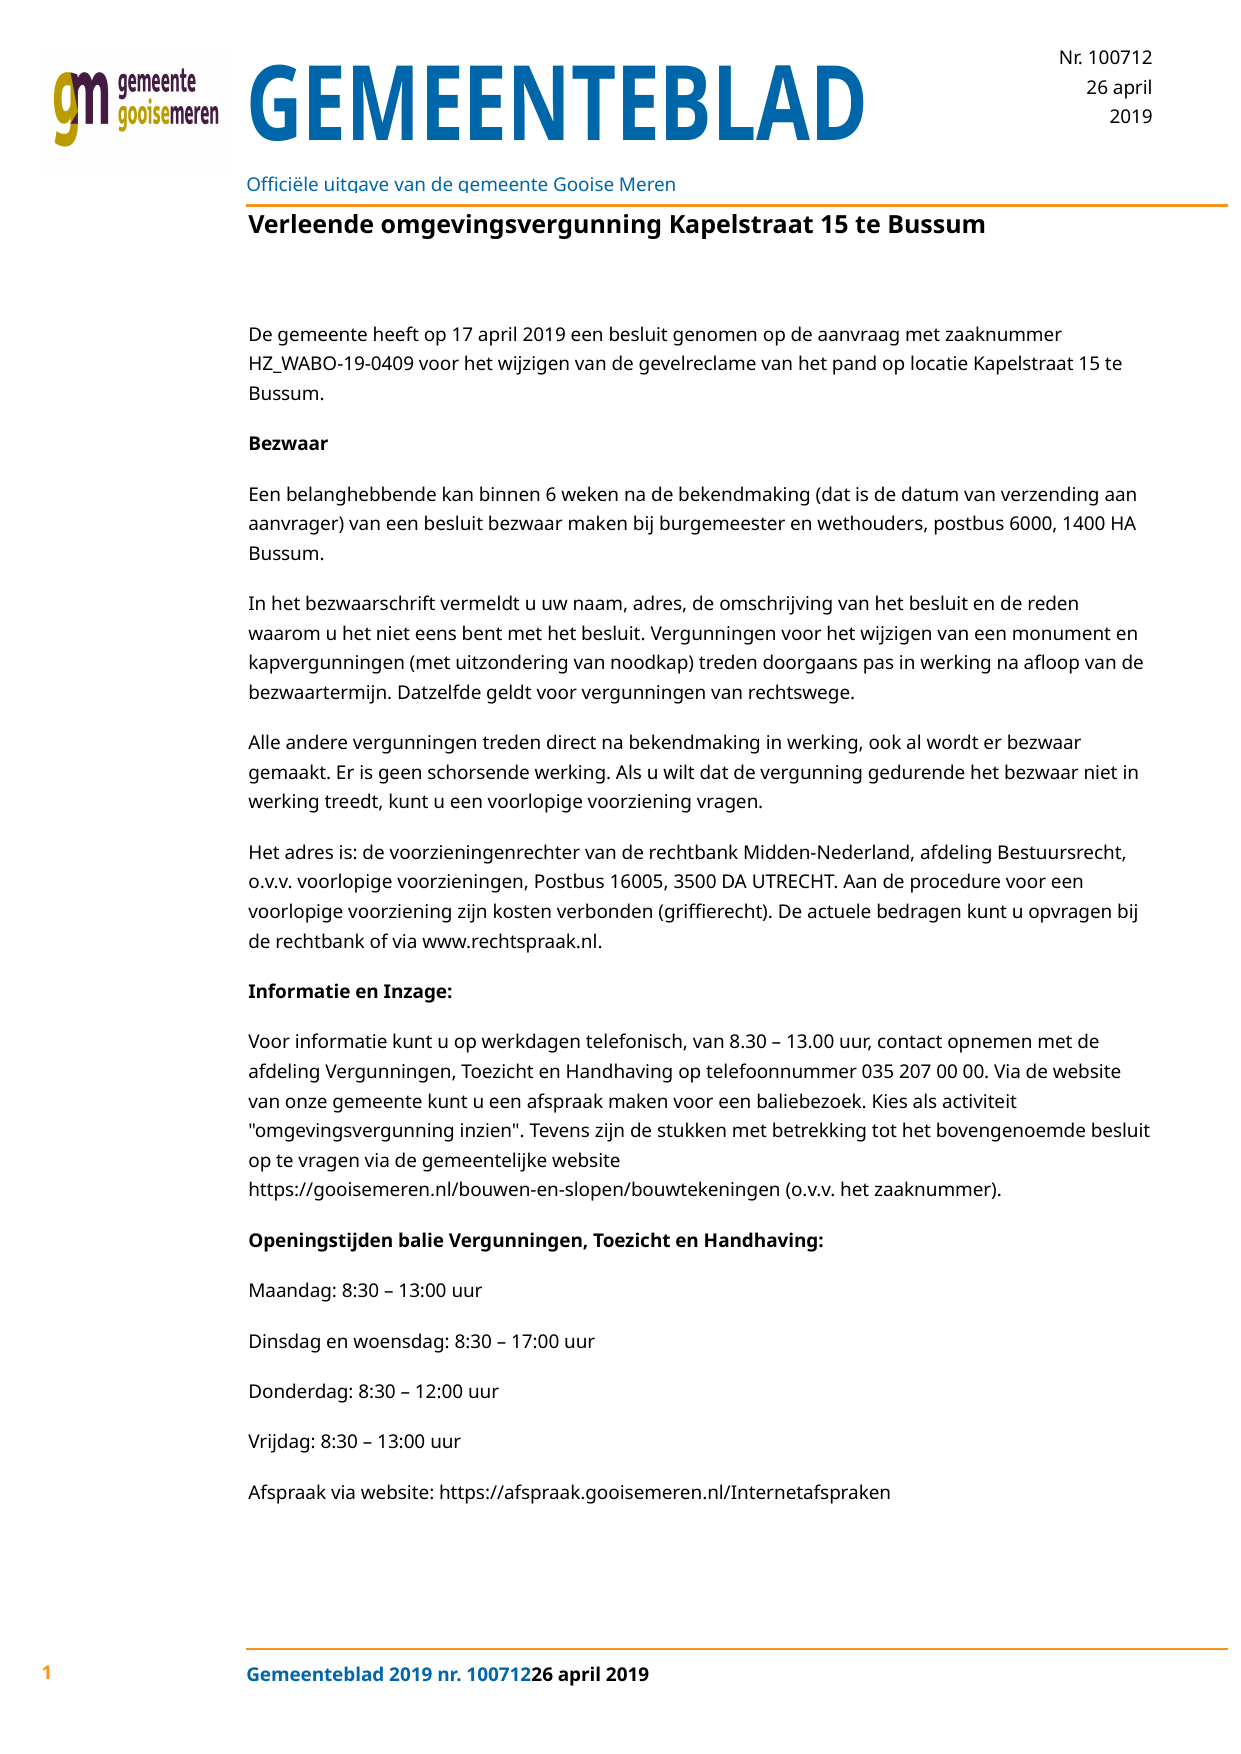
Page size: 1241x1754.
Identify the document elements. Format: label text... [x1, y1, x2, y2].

text Maandag: 8:30 – 13:00 uur [248, 1277, 1152, 1303]
text Vrijdag: 8:30 – 13:00 uur [248, 1429, 1152, 1454]
text De gemeente heeft op 17 april 2019 een besluit genomen op de aanvraag met zaaknummer HZ_WABO-19-0409 voor het wijzigen van de gevelreclame van het pand op locatie Kapelstraat 15 te Bussum. [248, 321, 1152, 406]
text Verleende omgevingsvergunning Kapelstraat 15 te Bussum [248, 207, 1152, 241]
text Openingstijden balie Vergunningen, Toezicht en Handhaving: [248, 1227, 1152, 1253]
text Bezwaar [248, 430, 1152, 456]
text Alle andere vergunningen treden direct na bekendmaking in werking, ook al wordt er bezwaar gemaakt. Er is geen schorsende werking. Als u wilt dat de vergunning gedurende het bezwaar niet in werking treedt, kunt u een voorlopige voorziening vragen. [248, 729, 1152, 814]
text Afspraak via website: https://afspraak.gooisemeren.nl/Internetafspraken [248, 1479, 1152, 1505]
text Dinsdag en woensdag: 8:30 – 17:00 uur [248, 1328, 1152, 1353]
text In het bezwaarschrift vermeldt u uw naam, adres, de omschrijving van het besluit en de reden waarom u het niet eens bent met het besluit. Vergunningen voor het wijzigen van een monument en kapvergunningen (met uitzondering van noodkap) treden doorgaans pas in werking na afloop van de bezwaartermijn. Datzelfde geldt voor vergunningen van rechtswege. [248, 590, 1152, 705]
text Het adres is: de voorzieningenrechter van de rechtbank Midden-Nederland, afdeling Bestuursrecht, o.v.v. voorlopige voorzieningen, Postbus 16005, 3500 DA UTRECHT. Aan de procedure voor een voorlopige voorziening zijn kosten verbonden (griffierecht). De actuele bedragen kunt u opvragen bij de rechtbank of via www.rechtspraak.nl. [248, 839, 1152, 953]
text Donderdag: 8:30 – 12:00 uur [248, 1378, 1152, 1404]
picture [41, 47, 231, 172]
text Voor informatie kunt u op werkdagen telefonisch, van 8.30 – 13.00 uur, contact opnemen met de afdeling Vergunningen, Toezicht en Handhaving op telefoonnummer 035 207 00 00. Via de website van onze gemeente kunt u een afspraak maken voor een baliebezoek. Kies als activiteit "omgevingsvergunning inzien". Tevens zijn de stukken met betrekking tot het bovengenoemde besluit op te vragen via de gemeentelijke website https://gooisemeren.nl/bouwen-en-slopen/bouwtekeningen (o.v.v. het zaaknummer). [248, 1029, 1152, 1202]
text Een belanghebbende kan binnen 6 weken na de bekendmaking (dat is de datum van verzending aan aanvrager) van een besluit bezwaar maken bij burgemeester en wethouders, postbus 6000, 1400 HA Bussum. [248, 481, 1152, 566]
text Informatie en Inzage: [248, 978, 1152, 1004]
